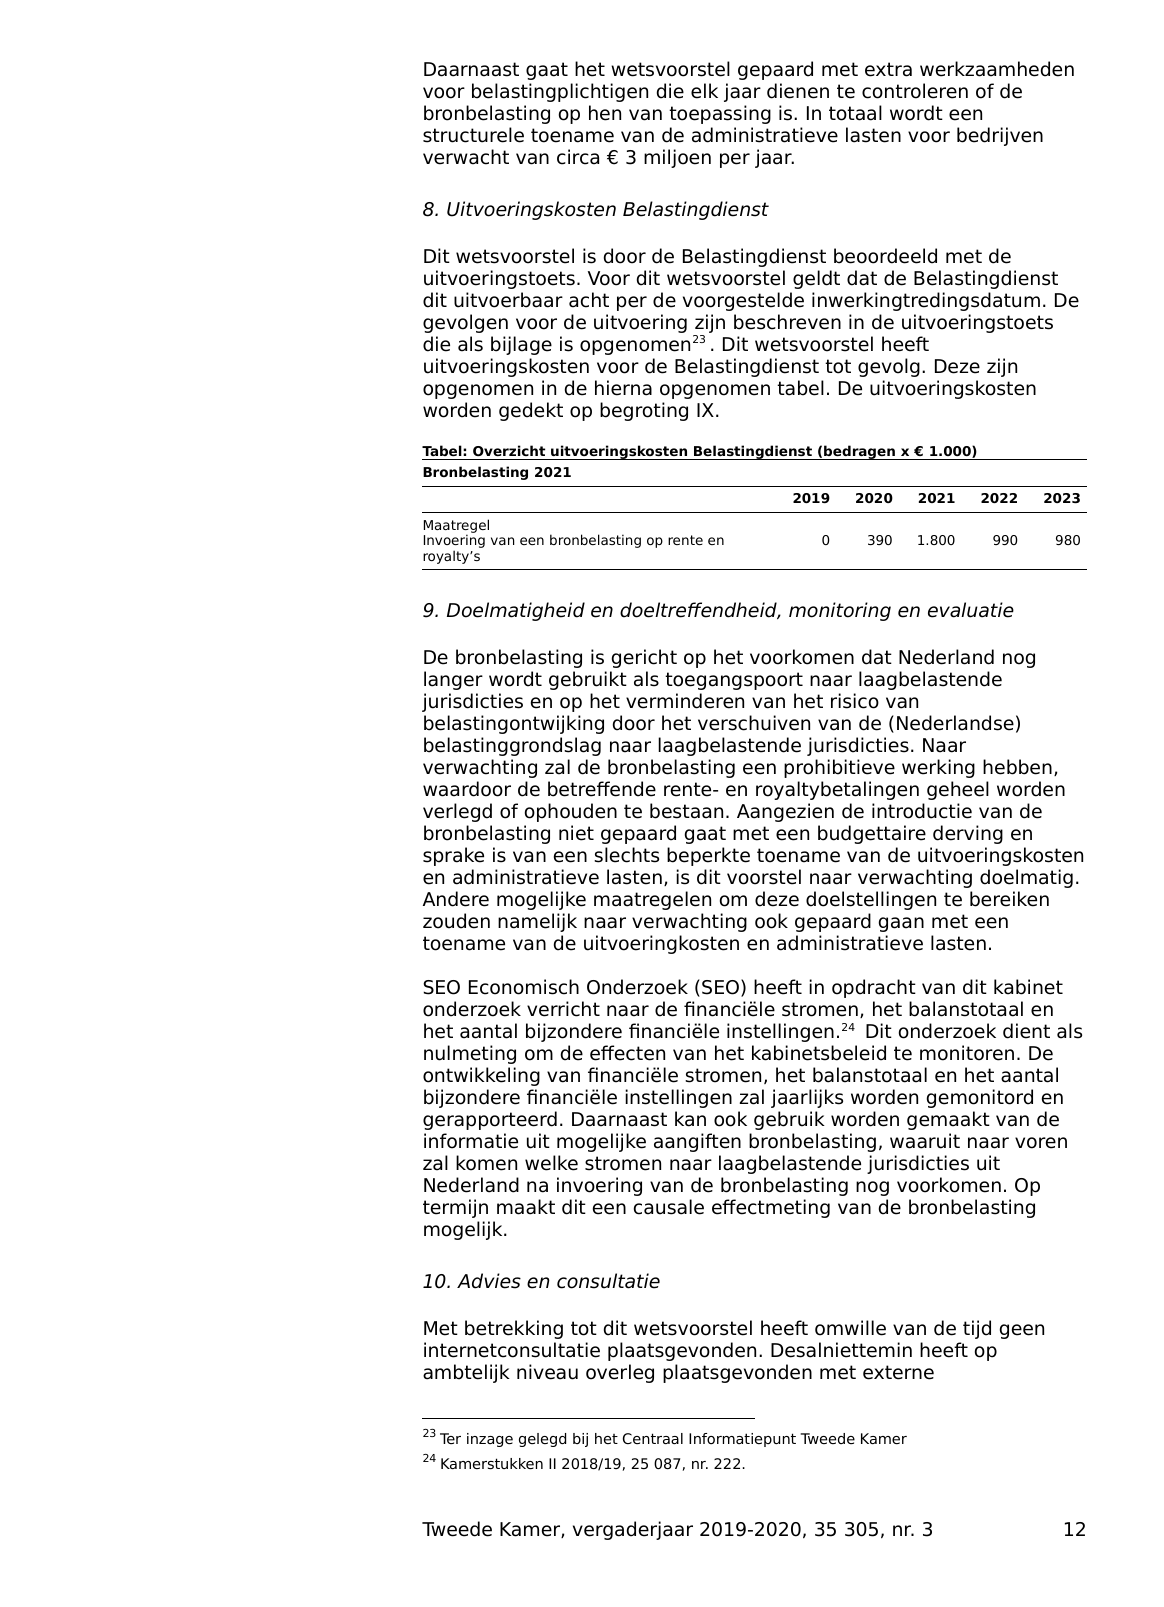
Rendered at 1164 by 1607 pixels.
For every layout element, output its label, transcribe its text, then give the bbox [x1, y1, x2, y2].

table_cell 990 [961, 533, 1024, 569]
table_cell Invoering van een bronbelasting op rente en royalty’s [422, 533, 773, 569]
table_cell 2019 [773, 487, 836, 512]
table_header Tabel: Overzicht uitvoeringskosten Belastingdienst (bedragen x € 1.000) [422, 444, 1087, 459]
table_cell 980 [1024, 533, 1087, 569]
table_cell [422, 487, 773, 512]
table_cell Maatregel [422, 513, 773, 533]
table_cell 2022 [961, 487, 1024, 512]
subtitle 8. Uitvoeringskosten Belastingdienst [422, 199, 1087, 221]
table_cell [773, 513, 836, 533]
table_cell [1024, 513, 1087, 533]
table_cell 1.800 [899, 533, 961, 569]
subtitle 10. Advies en consultatie [422, 1271, 1087, 1293]
table_cell Bronbelasting 2021 [422, 460, 1087, 486]
text Met betrekking tot dit wetsvoorstel heeft omwille van de tijd geen internetconsultatie plaatsgevonden. Desalniettemin heeft op ambtelijk niveau overleg plaatsgevonden met externe [422, 1318, 1087, 1384]
text Dit wetsvoorstel is door de Belastingdienst beoordeeld met de uitvoeringstoets. Voor dit wetsvoorstel geldt dat de Belastingdienst dit uitvoerbaar acht per de voorgestelde inwerkingtredingsdatum. De gevolgen voor de uitvoering zijn beschreven in de uitvoeringstoets die als bijlage is opgenomen. Dit wetsvoorstel heeft uitvoeringskosten voor de Belastingdienst tot gevolg. Deze zijn opgenomen in de hierna opgenomen tabel. De uitvoeringskosten worden gedekt op begroting IX. [422, 246, 1087, 422]
text De bronbelasting is gericht op het voorkomen dat Nederland nog langer wordt gebruikt als toegangspoort naar laagbelastende jurisdicties en op het verminderen van het risico van belastingontwijking door het verschuiven van de (Nederlandse) belastinggrondslag naar laagbelastende jurisdicties. Naar verwachting zal de bronbelasting een prohibitieve werking hebben, waardoor de betreffende rente- en royaltybetalingen geheel worden verlegd of ophouden te bestaan. Aangezien de introductie van de bronbelasting niet gepaard gaat met een budgettaire derving en sprake is van een slechts beperkte toename van de uitvoeringskosten en administratieve lasten, is dit voorstel naar verwachting doelmatig. Andere mogelijke maatregelen om deze doelstellingen te bereiken zouden namelijk naar verwachting ook gepaard gaan met een toename van de uitvoeringkosten en administratieve lasten. [422, 647, 1087, 955]
text SEO Economisch Onderzoek (SEO) heeft in opdracht van dit kabinet onderzoek verricht naar de financiële stromen, het balanstotaal en het aantal bijzondere financiële instellingen. Dit onderzoek dient als nulmeting om de effecten van het kabinetsbeleid te monitoren. De ontwikkeling van financiële stromen, het balanstotaal en het aantal bijzondere financiële instellingen zal jaarlijks worden gemonitord en gerapporteerd. Daarnaast kan ook gebruik worden gemaakt van de informatie uit mogelijke aangiften bronbelasting, waaruit naar voren zal komen welke stromen naar laagbelastende jurisdicties uit Nederland na invoering van de bronbelasting nog voorkomen. Op termijn maakt dit een causale effectmeting van de bronbelasting mogelijk. [422, 977, 1087, 1241]
table_cell 2020 [836, 487, 898, 512]
table_cell [961, 513, 1024, 533]
table_cell [899, 513, 961, 533]
table_cell 0 [773, 533, 836, 569]
text Ter inzage gelegd bij het Centraal Informatiepunt Tweede Kamer [422, 1427, 1087, 1449]
table_cell [836, 513, 898, 533]
table_cell 2023 [1024, 487, 1087, 512]
text Kamerstukken II 2018/19, 25 087, nr. 222. [422, 1452, 1087, 1474]
table_cell 2021 [899, 487, 961, 512]
subtitle 9. Doelmatigheid en doeltreffendheid, monitoring en evaluatie [422, 600, 1087, 622]
text Daarnaast gaat het wetsvoorstel gepaard met extra werkzaamheden voor belastingplichtigen die elk jaar dienen te controleren of de bronbelasting op hen van toepassing is. In totaal wordt een structurele toename van de administratieve lasten voor bedrijven verwacht van circa € 3 miljoen per jaar. [422, 59, 1087, 169]
table_cell 390 [836, 533, 898, 569]
